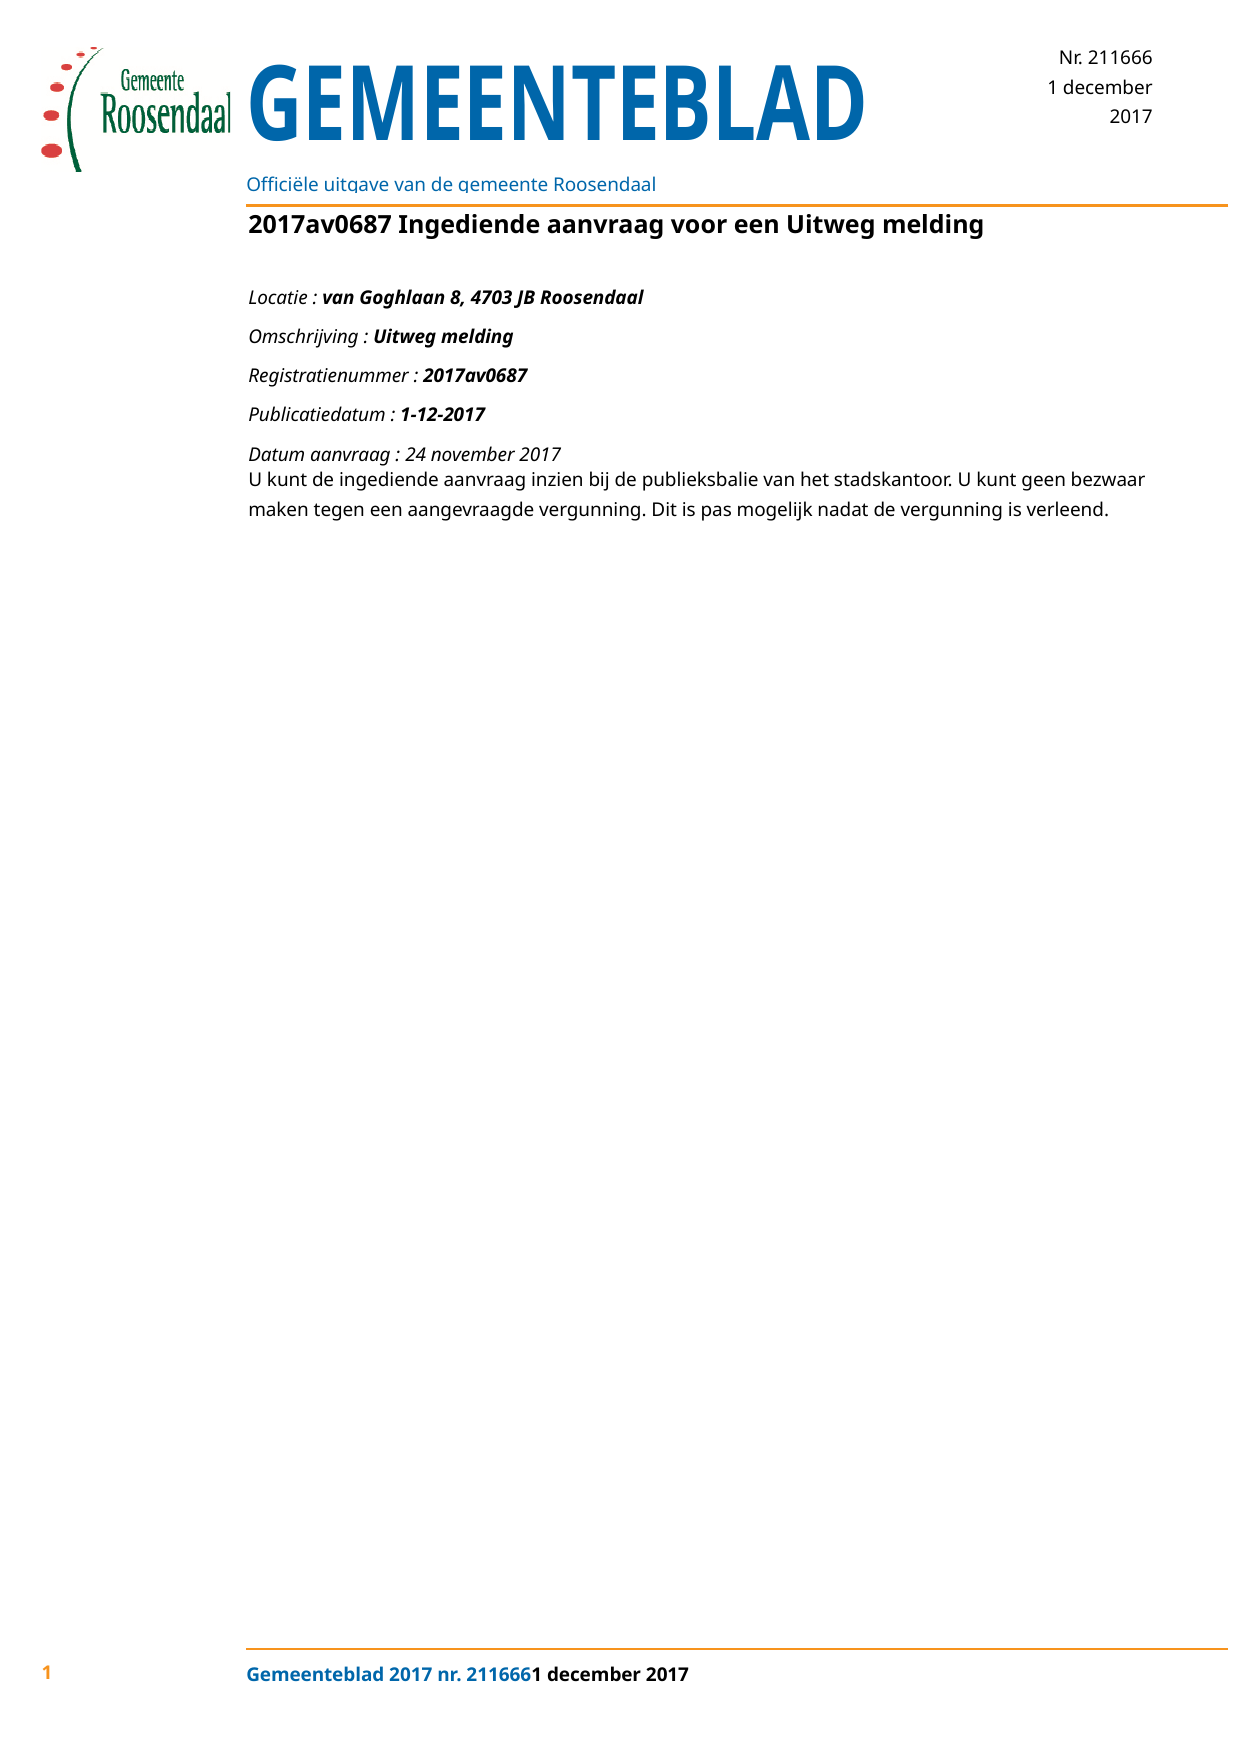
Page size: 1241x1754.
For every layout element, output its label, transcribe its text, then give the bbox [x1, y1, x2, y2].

text Omschrijving : Uitweg melding [248, 323, 1152, 349]
text U kunt de ingediende aanvraag inzien bij de publieksbalie van het stadskantoor. U kunt geen bezwaar maken tegen een aangevraagde vergunning. Dit is pas mogelijk nadat de vergunning is verleend. [248, 467, 1152, 522]
text Publicatiedatum : 1-12-2017 [248, 402, 1152, 427]
text Registratienummer : 2017av0687 [248, 362, 1152, 388]
text 2017av0687 Ingediende aanvraag voor een Uitweg melding [248, 207, 1152, 241]
text Datum aanvraag : 24 november 2017 [248, 441, 1152, 467]
picture [41, 47, 231, 172]
text Locatie : van Goghlaan 8, 4703 JB Roosendaal [248, 284, 1152, 309]
